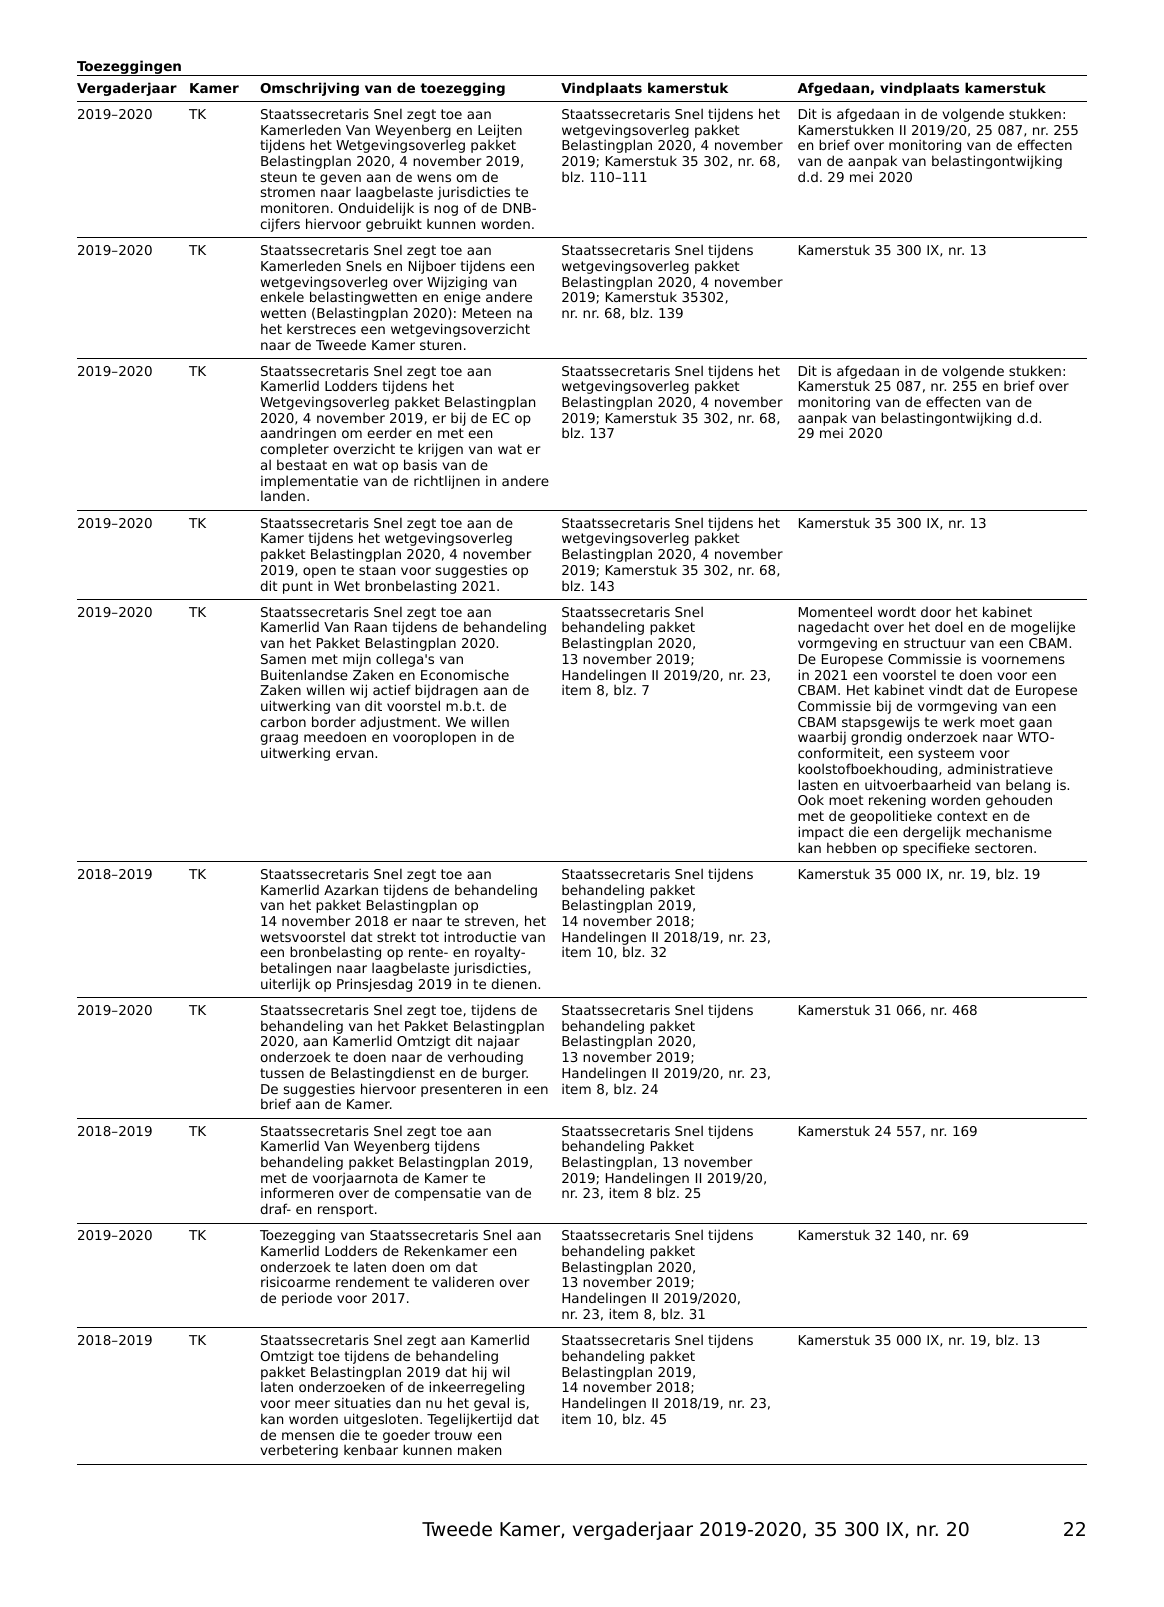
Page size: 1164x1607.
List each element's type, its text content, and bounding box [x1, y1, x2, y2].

table_cell Staatssecretaris Snel tijdens behandeling pakket Belastingplan 2020, 13 november 2019; Handelingen II 2019/20, nr. 23, item 8, blz. 24 [555, 998, 791, 1118]
table_cell Staatssecretaris Snel behandeling pakket Belastingplan 2020, 13 november 2019; Handelingen II 2019/20, nr. 23, item 8, blz. 7 [555, 600, 791, 861]
table_cell Staatssecretaris Snel tijdens wetgevingsoverleg pakket Belastingplan 2020, 4 november 2019; Kamerstuk 35302, nr. nr. 68, blz. 139 [555, 238, 791, 358]
table_cell Dit is afgedaan in de volgende stukken: Kamerstukken II 2019/20, 25 087, nr. 255 en brief over monitoring van de effecten van de aanpak van belastingontwijking d.d. 29 mei 2020 [791, 102, 1087, 237]
table_cell Kamerstuk 32 140, nr. 69 [791, 1224, 1087, 1327]
table_cell Staatssecretaris Snel tijdens het wetgevingsoverleg pakket Belastingplan 2020, 4 november 2019; Kamerstuk 35 302, nr. 68, blz. 137 [555, 359, 791, 510]
table_cell Kamerstuk 35 300 IX, nr. 13 [791, 511, 1087, 599]
table_cell Vindplaats kamerstuk [555, 76, 791, 101]
table_cell 2019–2020 [77, 359, 183, 510]
table_cell TK [183, 1328, 254, 1463]
table_cell 2018–2019 [77, 1328, 183, 1463]
table_cell TK [183, 998, 254, 1118]
table_cell TK [183, 600, 254, 861]
table_cell TK [183, 862, 254, 997]
table_cell Afgedaan, vindplaats kamerstuk [791, 76, 1087, 101]
table_cell 2019–2020 [77, 998, 183, 1118]
table_cell Staatssecretaris Snel zegt toe aan Kamerlid Van Weyenberg tijdens behandeling pakket Belastingplan 2019, met de voorjaarnota de Kamer te informeren over de compensatie van de draf- en rensport. [254, 1119, 555, 1222]
table_cell Staatssecretaris Snel tijdens behandeling pakket Belastingplan 2020, 13 november 2019; Handelingen II 2019/2020, nr. 23, item 8, blz. 31 [555, 1224, 791, 1327]
table_cell Kamerstuk 35 000 IX, nr. 19, blz. 13 [791, 1328, 1087, 1463]
table_cell Momenteel wordt door het kabinet nagedacht over het doel en de mogelijke vormgeving en structuur van een CBAM. De Europese Commissie is voornemens in 2021 een voorstel te doen voor een CBAM. Het kabinet vindt dat de Europese Commissie bij de vormgeving van een CBAM stapsgewijs te werk moet gaan waarbij grondig onderzoek naar WTO-conformiteit, een systeem voor koolstofboekhouding, administratieve lasten en uitvoerbaarheid van belang is. Ook moet rekening worden gehouden met de geopolitieke context en de impact die een dergelijk mechanisme kan hebben op specifieke sectoren. [791, 600, 1087, 861]
table_cell Staatssecretaris Snel zegt aan Kamerlid Omtzigt toe tijdens de behandeling pakket Belastingplan 2019 dat hij wil laten onderzoeken of de inkeerregeling voor meer situaties dan nu het geval is, kan worden uitgesloten. Tegelijkertijd dat de mensen die te goeder trouw een verbetering kenbaar kunnen maken [254, 1328, 555, 1463]
table_cell Staatssecretaris Snel zegt toe, tijdens de behandeling van het Pakket Belastingplan 2020, aan Kamerlid Omtzigt dit najaar onderzoek te doen naar de verhouding tussen de Belastingdienst en de burger. De suggesties hiervoor presenteren in een brief aan de Kamer. [254, 998, 555, 1118]
table_cell TK [183, 102, 254, 237]
table_cell 2018–2019 [77, 862, 183, 997]
table_cell TK [183, 238, 254, 358]
table_cell Staatssecretaris Snel tijdens behandeling pakket Belastingplan 2019, 14 november 2018; Handelingen II 2018/19, nr. 23, item 10, blz. 45 [555, 1328, 791, 1463]
table_cell 2019–2020 [77, 102, 183, 237]
table_cell Staatssecretaris Snel tijdens behandeling pakket Belastingplan 2019, 14 november 2018; Handelingen II 2018/19, nr. 23, item 10, blz. 32 [555, 862, 791, 997]
table_cell Staatssecretaris Snel tijdens behandeling Pakket Belastingplan, 13 november 2019; Handelingen II 2019/20, nr. 23, item 8 blz. 25 [555, 1119, 791, 1222]
table_cell Kamerstuk 31 066, nr. 468 [791, 998, 1087, 1118]
table_cell Kamerstuk 24 557, nr. 169 [791, 1119, 1087, 1222]
table_cell 2019–2020 [77, 511, 183, 599]
table_cell TK [183, 1224, 254, 1327]
table_cell Staatssecretaris Snel tijdens het wetgevingsoverleg pakket Belastingplan 2020, 4 november 2019; Kamerstuk 35 302, nr. 68, blz. 143 [555, 511, 791, 599]
table_cell TK [183, 511, 254, 599]
table_cell 2019–2020 [77, 1224, 183, 1327]
table_cell Staatssecretaris Snel zegt toe aan Kamerleden Snels en Nijboer tijdens een wetgevingsoverleg over Wijziging van enkele belastingwetten en enige andere wetten (Belastingplan 2020): Meteen na het kerstreces een wetgevingsoverzicht naar de Tweede Kamer sturen. [254, 238, 555, 358]
table_cell 2019–2020 [77, 600, 183, 861]
table_cell Dit is afgedaan in de volgende stukken: Kamerstuk 25 087, nr. 255 en brief over monitoring van de effecten van de aanpak van belastingontwijking d.d. 29 mei 2020 [791, 359, 1087, 510]
table_cell Kamerstuk 35 000 IX, nr. 19, blz. 19 [791, 862, 1087, 997]
table_cell Staatssecretaris Snel tijdens het wetgevingsoverleg pakket Belastingplan 2020, 4 november 2019; Kamerstuk 35 302, nr. 68, blz. 110–111 [555, 102, 791, 237]
table_cell Kamerstuk 35 300 IX, nr. 13 [791, 238, 1087, 358]
table_cell TK [183, 1119, 254, 1222]
table_header Toezeggingen [77, 59, 1087, 75]
table_cell 2018–2019 [77, 1119, 183, 1222]
table_cell Vergaderjaar [77, 76, 183, 101]
table_cell Kamer [183, 76, 254, 101]
table_cell Omschrijving van de toezegging [254, 76, 555, 101]
table_cell Staatssecretaris Snel zegt toe aan Kamerleden Van Weyenberg en Leijten tijdens het Wetgevingsoverleg pakket Belastingplan 2020, 4 november 2019, steun te geven aan de wens om de stromen naar laagbelaste jurisdicties te monitoren. Onduidelijk is nog of de DNB-cijfers hiervoor gebruikt kunnen worden. [254, 102, 555, 237]
table_cell Staatssecretaris Snel zegt toe aan Kamerlid Lodders tijdens het Wetgevingsoverleg pakket Belastingplan 2020, 4 november 2019, er bij de EC op aandringen om eerder en met een completer overzicht te krijgen van wat er al bestaat en wat op basis van de implementatie van de richtlijnen in andere landen. [254, 359, 555, 510]
table_cell Staatssecretaris Snel zegt toe aan Kamerlid Van Raan tijdens de behandeling van het Pakket Belastingplan 2020. Samen met mijn collega's van Buitenlandse Zaken en Economische Zaken willen wij actief bijdragen aan de uitwerking van dit voorstel m.b.t. de carbon border adjustment. We willen graag meedoen en vooroplopen in de uitwerking ervan. [254, 600, 555, 861]
table_cell Staatssecretaris Snel zegt toe aan Kamerlid Azarkan tijdens de behandeling van het pakket Belastingplan op 14 november 2018 er naar te streven, het wetsvoorstel dat strekt tot introductie van een bronbelasting op rente- en royalty-betalingen naar laagbelaste jurisdicties, uiterlijk op Prinsjesdag 2019 in te dienen. [254, 862, 555, 997]
table_cell TK [183, 359, 254, 510]
table_cell Toezegging van Staatssecretaris Snel aan Kamerlid Lodders de Rekenkamer een onderzoek te laten doen om dat risicoarme rendement te valideren over de periode voor 2017. [254, 1224, 555, 1327]
table_cell Staatssecretaris Snel zegt toe aan de Kamer tijdens het wetgevingsoverleg pakket Belastingplan 2020, 4 november 2019, open te staan voor suggesties op dit punt in Wet bronbelasting 2021. [254, 511, 555, 599]
table_cell 2019–2020 [77, 238, 183, 358]
